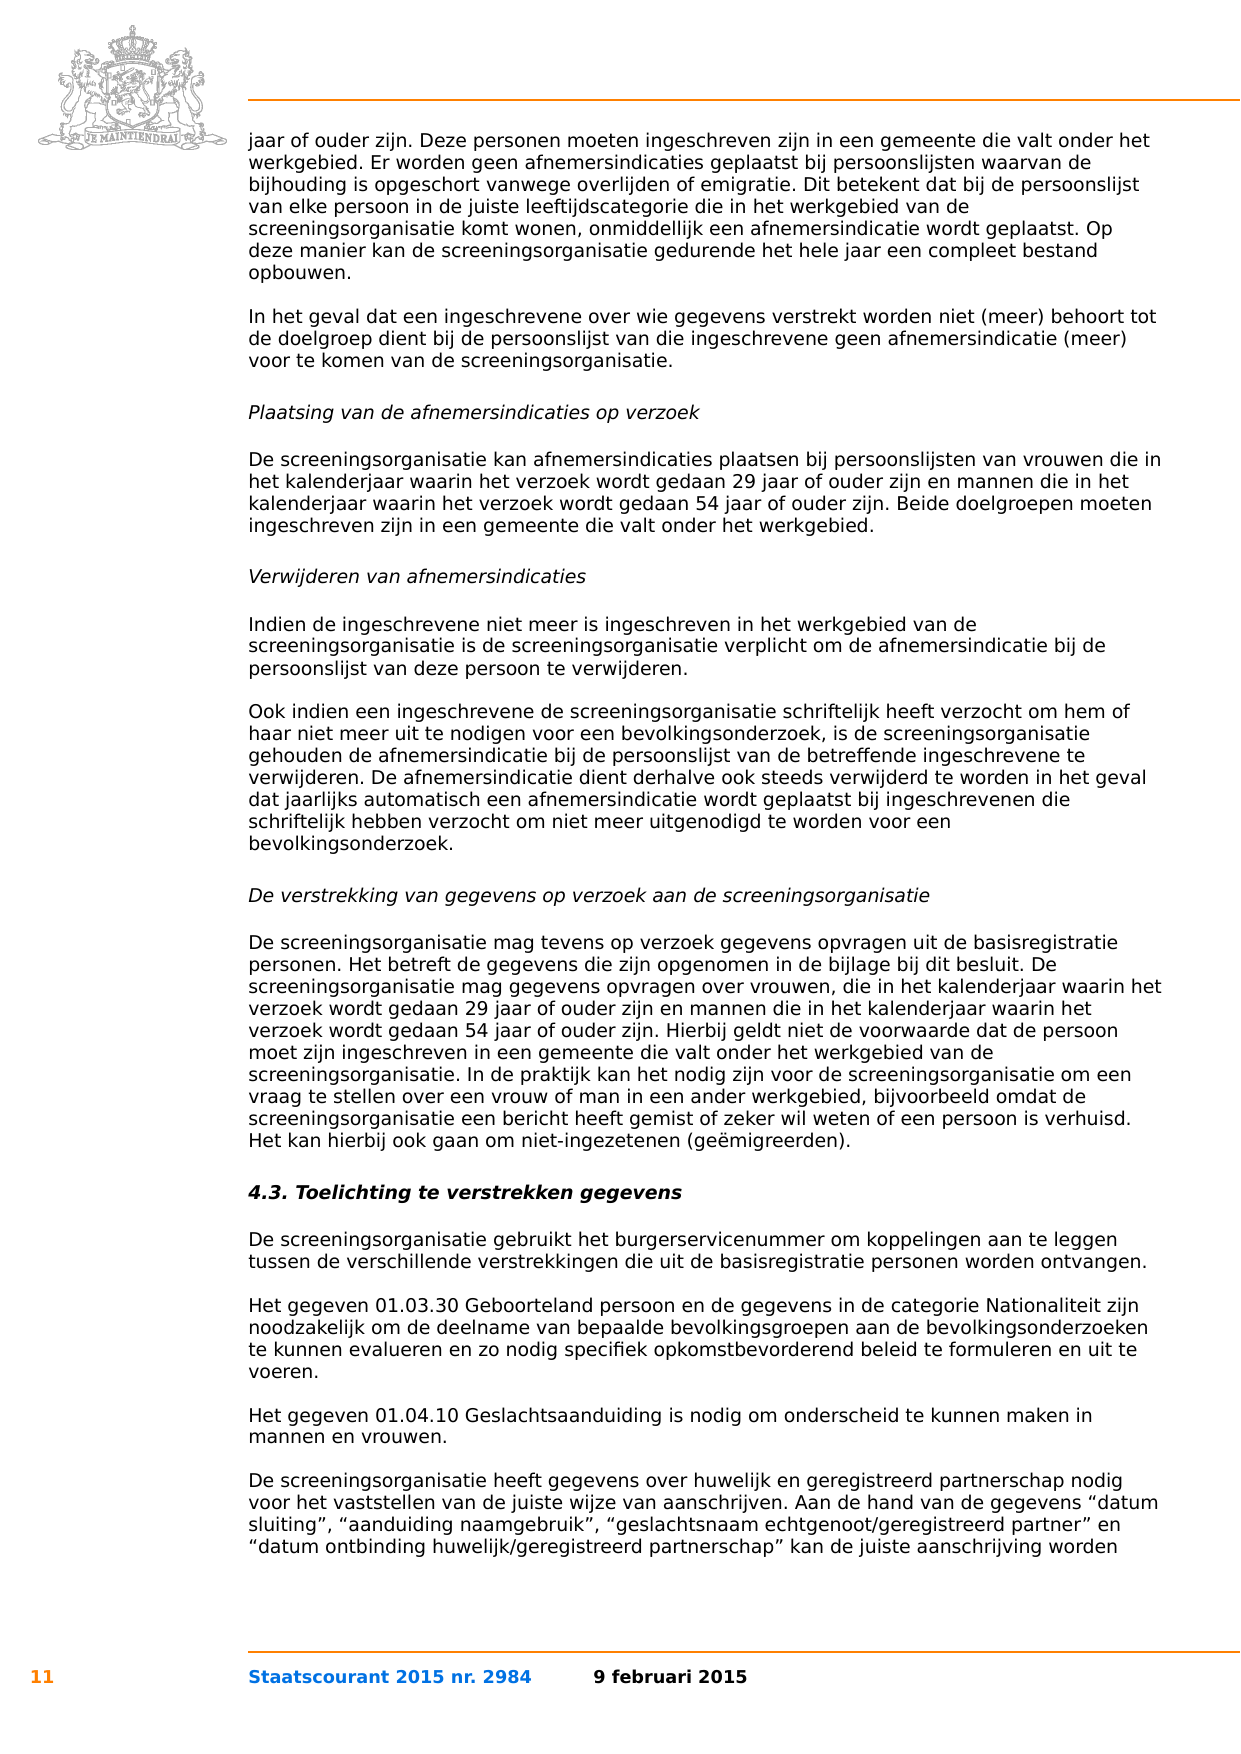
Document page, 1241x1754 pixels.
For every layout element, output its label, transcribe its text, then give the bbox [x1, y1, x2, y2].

text Indien de ingeschrevene niet meer is ingeschreven in het werkgebied van de screeningsorganisatie is de screeningsorganisatie verplicht om de afnemersindicatie bij de persoonslijst van deze persoon te verwijderen. [248, 613, 1163, 679]
text De screeningsorganisatie kan afnemersindicaties plaatsen bij persoonslijsten van vrouwen die in het kalenderjaar waarin het verzoek wordt gedaan 29 jaar of ouder zijn en mannen die in het kalenderjaar waarin het verzoek wordt gedaan 54 jaar of ouder zijn. Beide doelgroepen moeten ingeschreven zijn in een gemeente die valt onder het werkgebied. [248, 448, 1163, 536]
text In het geval dat een ingeschrevene over wie gegevens verstrekt worden niet (meer) behoort tot de doelgroep dient bij de persoonslijst van die ingeschrevene geen afnemersindicatie (meer) voor te komen van de screeningsorganisatie. [248, 306, 1163, 372]
subtitle 4.3. Toelichting te verstrekken gegevens [248, 1182, 1163, 1204]
subtitle Verwijderen van afnemersindicaties [248, 566, 1163, 588]
text jaar of ouder zijn. Deze personen moeten ingeschreven zijn in een gemeente die valt onder het werkgebied. Er worden geen afnemersindicaties geplaatst bij persoonslijsten waarvan de bijhouding is opgeschort vanwege overlijden of emigratie. Dit betekent dat bij de persoonslijst van elke persoon in de juiste leeftijdscategorie die in het werkgebied van de screeningsorganisatie komt wonen, onmiddellijk een afnemersindicatie wordt geplaatst. Op deze manier kan de screeningsorganisatie gedurende het hele jaar een compleet bestand opbouwen. [248, 130, 1163, 284]
text Het gegeven 01.03.30 Geboorteland persoon en de gegevens in de categorie Nationaliteit zijn noodzakelijk om de deelname van bepaalde bevolkingsgroepen aan de bevolkingsonderzoeken te kunnen evalueren en zo nodig specifiek opkomstbevorderend beleid te formuleren en uit te voeren. [248, 1295, 1163, 1383]
text Het gegeven 01.04.10 Geslachtsaanduiding is nodig om onderscheid te kunnen maken in mannen en vrouwen. [248, 1404, 1163, 1448]
text De screeningsorganisatie heeft gegevens over huwelijk en geregistreerd partnerschap nodig voor het vaststellen van de juiste wijze van aanschrijven. Aan de hand van de gegevens “datum sluiting”, “aanduiding naamgebruik”, “geslachtsnaam echtgenoot/geregistreerd partner” en “datum ontbinding huwelijk/geregistreerd partnerschap” kan de juiste aanschrijving worden [248, 1470, 1163, 1558]
subtitle Plaatsing van de afnemersindicaties op verzoek [248, 402, 1163, 423]
subtitle De verstrekking van gegevens op verzoek aan de screeningsorganisatie [248, 885, 1163, 907]
picture [38, 25, 227, 150]
text De screeningsorganisatie gebruikt het burgerservicenummer om koppelingen aan te leggen tussen de verschillende verstrekkingen die uit de basisregistratie personen worden ontvangen. [248, 1229, 1163, 1273]
text Ook indien een ingeschrevene de screeningsorganisatie schriftelijk heeft verzocht om hem of haar niet meer uit te nodigen voor een bevolkingsonderzoek, is de screeningsorganisatie gehouden de afnemersindicatie bij de persoonslijst van de betreffende ingeschrevene te verwijderen. De afnemersindicatie dient derhalve ook steeds verwijderd te worden in het geval dat jaarlijks automatisch een afnemersindicatie wordt geplaatst bij ingeschrevenen die schriftelijk hebben verzocht om niet meer uitgenodigd te worden voor een bevolkingsonderzoek. [248, 701, 1163, 855]
text De screeningsorganisatie mag tevens op verzoek gegevens opvragen uit de basisregistratie personen. Het betreft de gegevens die zijn opgenomen in de bijlage bij dit besluit. De screeningsorganisatie mag gegevens opvragen over vrouwen, die in het kalenderjaar waarin het verzoek wordt gedaan 29 jaar of ouder zijn en mannen die in het kalenderjaar waarin het verzoek wordt gedaan 54 jaar of ouder zijn. Hierbij geldt niet de voorwaarde dat de persoon moet zijn ingeschreven in een gemeente die valt onder het werkgebied van de screeningsorganisatie. In de praktijk kan het nodig zijn voor de screeningsorganisatie om een vraag te stellen over een vrouw of man in een ander werkgebied, bijvoorbeeld omdat de screeningsorganisatie een bericht heeft gemist of zeker wil weten of een persoon is verhuisd. Het kan hierbij ook gaan om niet-ingezetenen (geëmigreerden). [248, 932, 1163, 1152]
